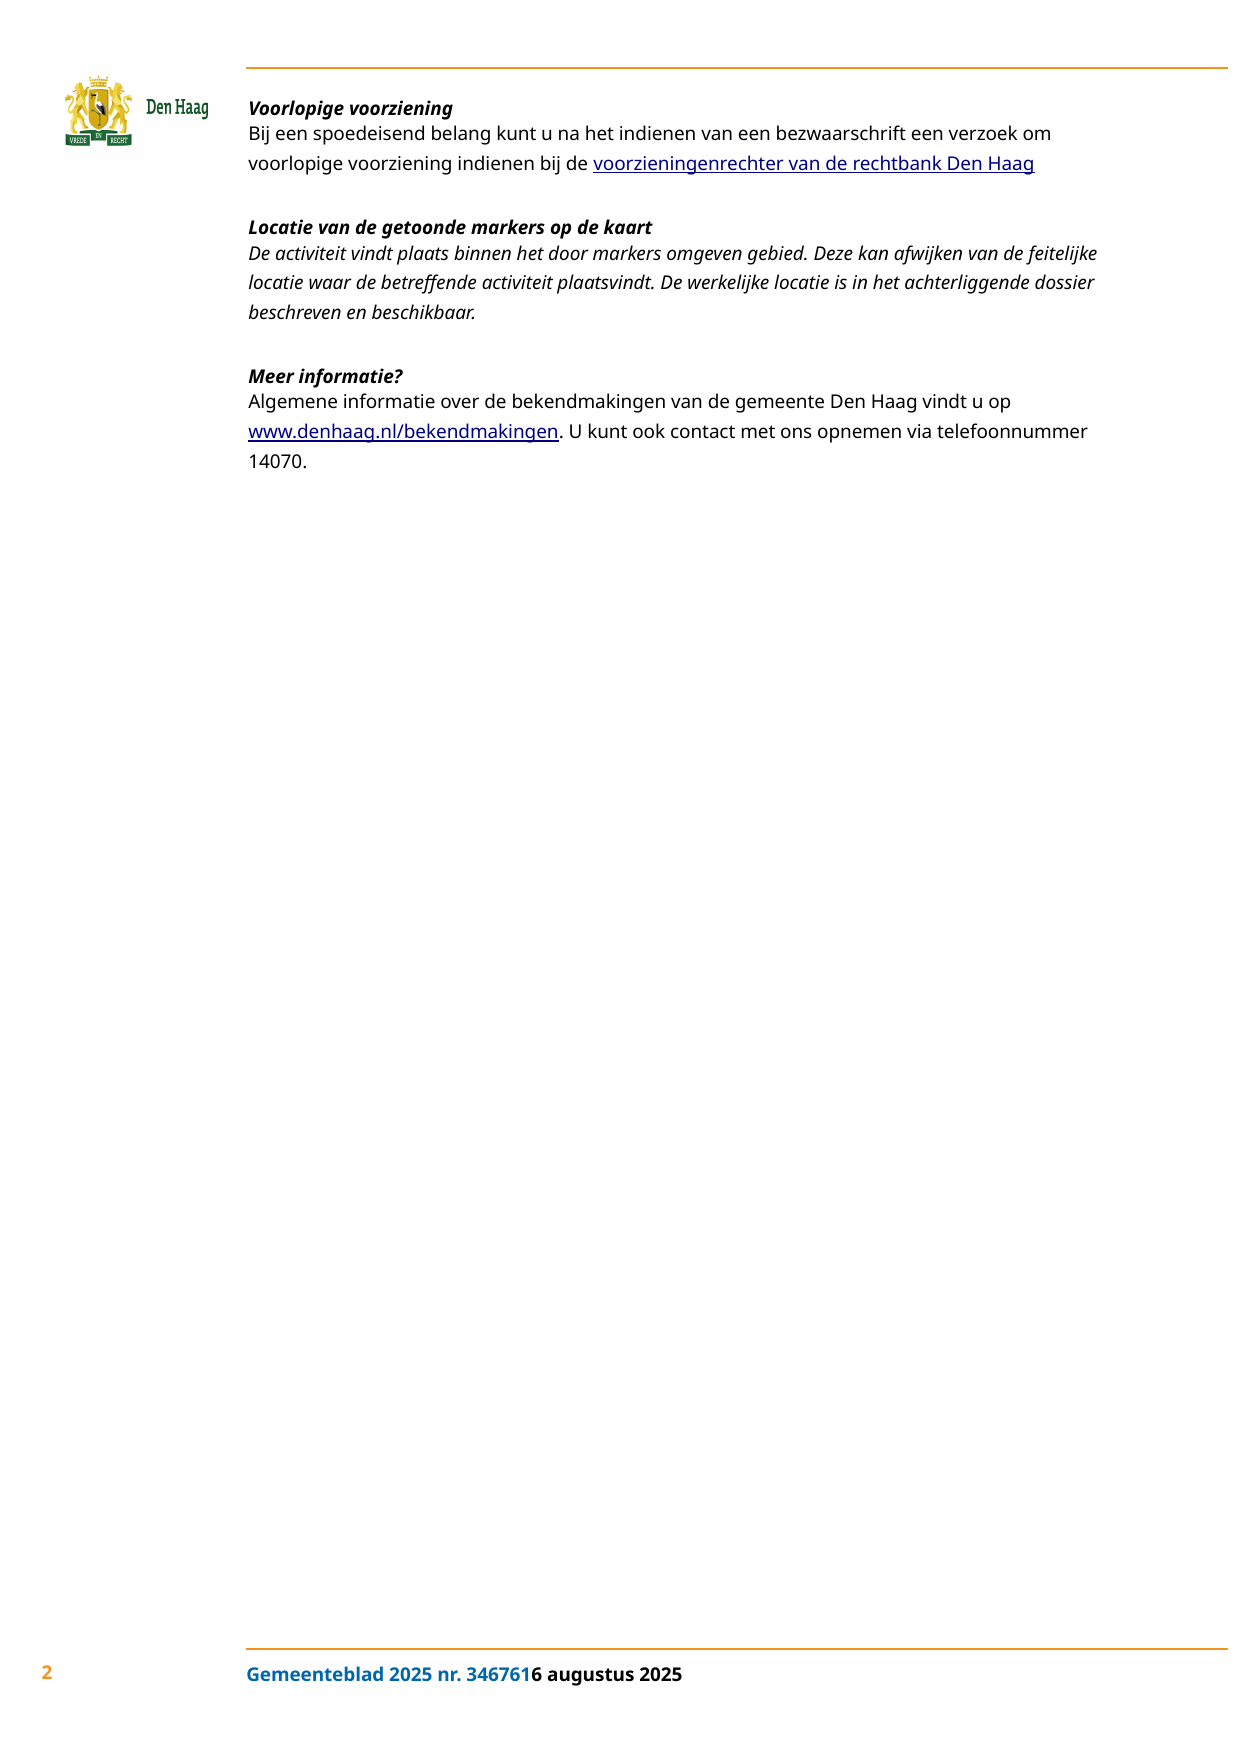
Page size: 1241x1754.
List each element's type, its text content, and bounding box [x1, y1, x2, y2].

picture [41, 47, 231, 172]
text Algemene informatie over de bekendmakingen van de gemeente Den Haag vindt u op www.denhaag.nl/bekendmakingen. U kunt ook contact met ons opnemen via telefoonnummer 14070. [248, 389, 1152, 473]
text Voorlopige voorziening [248, 95, 1152, 121]
text Meer informatie? [248, 363, 1152, 389]
text De activiteit vindt plaats binnen het door markers omgeven gebied. Deze kan afwijken van de feitelijke locatie waar de betreffende activiteit plaatsvindt. De werkelijke locatie is in het achterliggende dossier beschreven en beschikbaar. [248, 240, 1152, 325]
text Bij een spoedeisend belang kunt u na het indienen van een bezwaarschrift een verzoek om voorlopige voorziening indienen bij de voorzieningenrechter van de rechtbank Den Haag [248, 121, 1152, 176]
text Locatie van de getoonde markers op de kaart [248, 214, 1152, 240]
